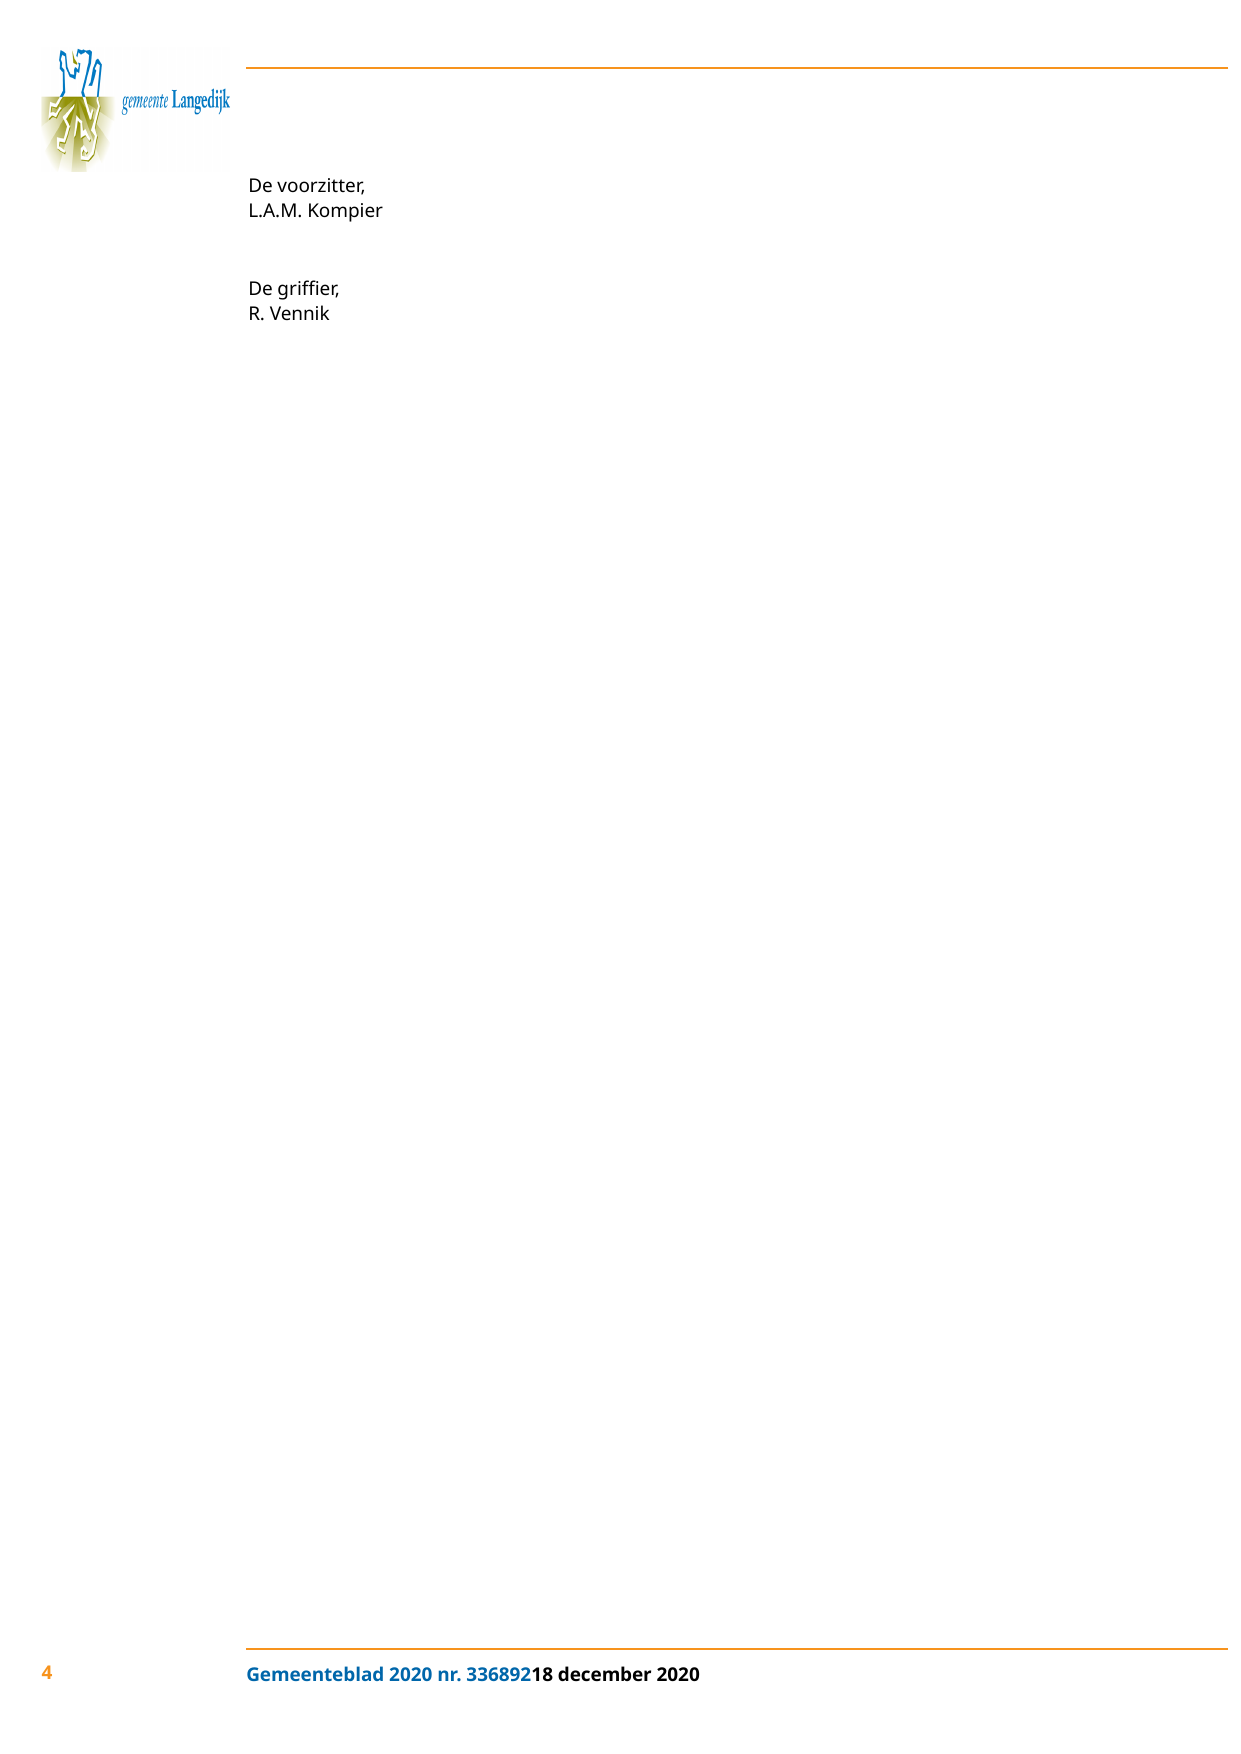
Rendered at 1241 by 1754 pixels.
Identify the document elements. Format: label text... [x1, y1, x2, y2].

text R. Vennik [248, 301, 1152, 326]
text L.A.M. Kompier [248, 198, 1152, 223]
picture [41, 47, 231, 172]
text De griffier, [248, 275, 1152, 301]
text De voorzitter, [248, 172, 1152, 198]
